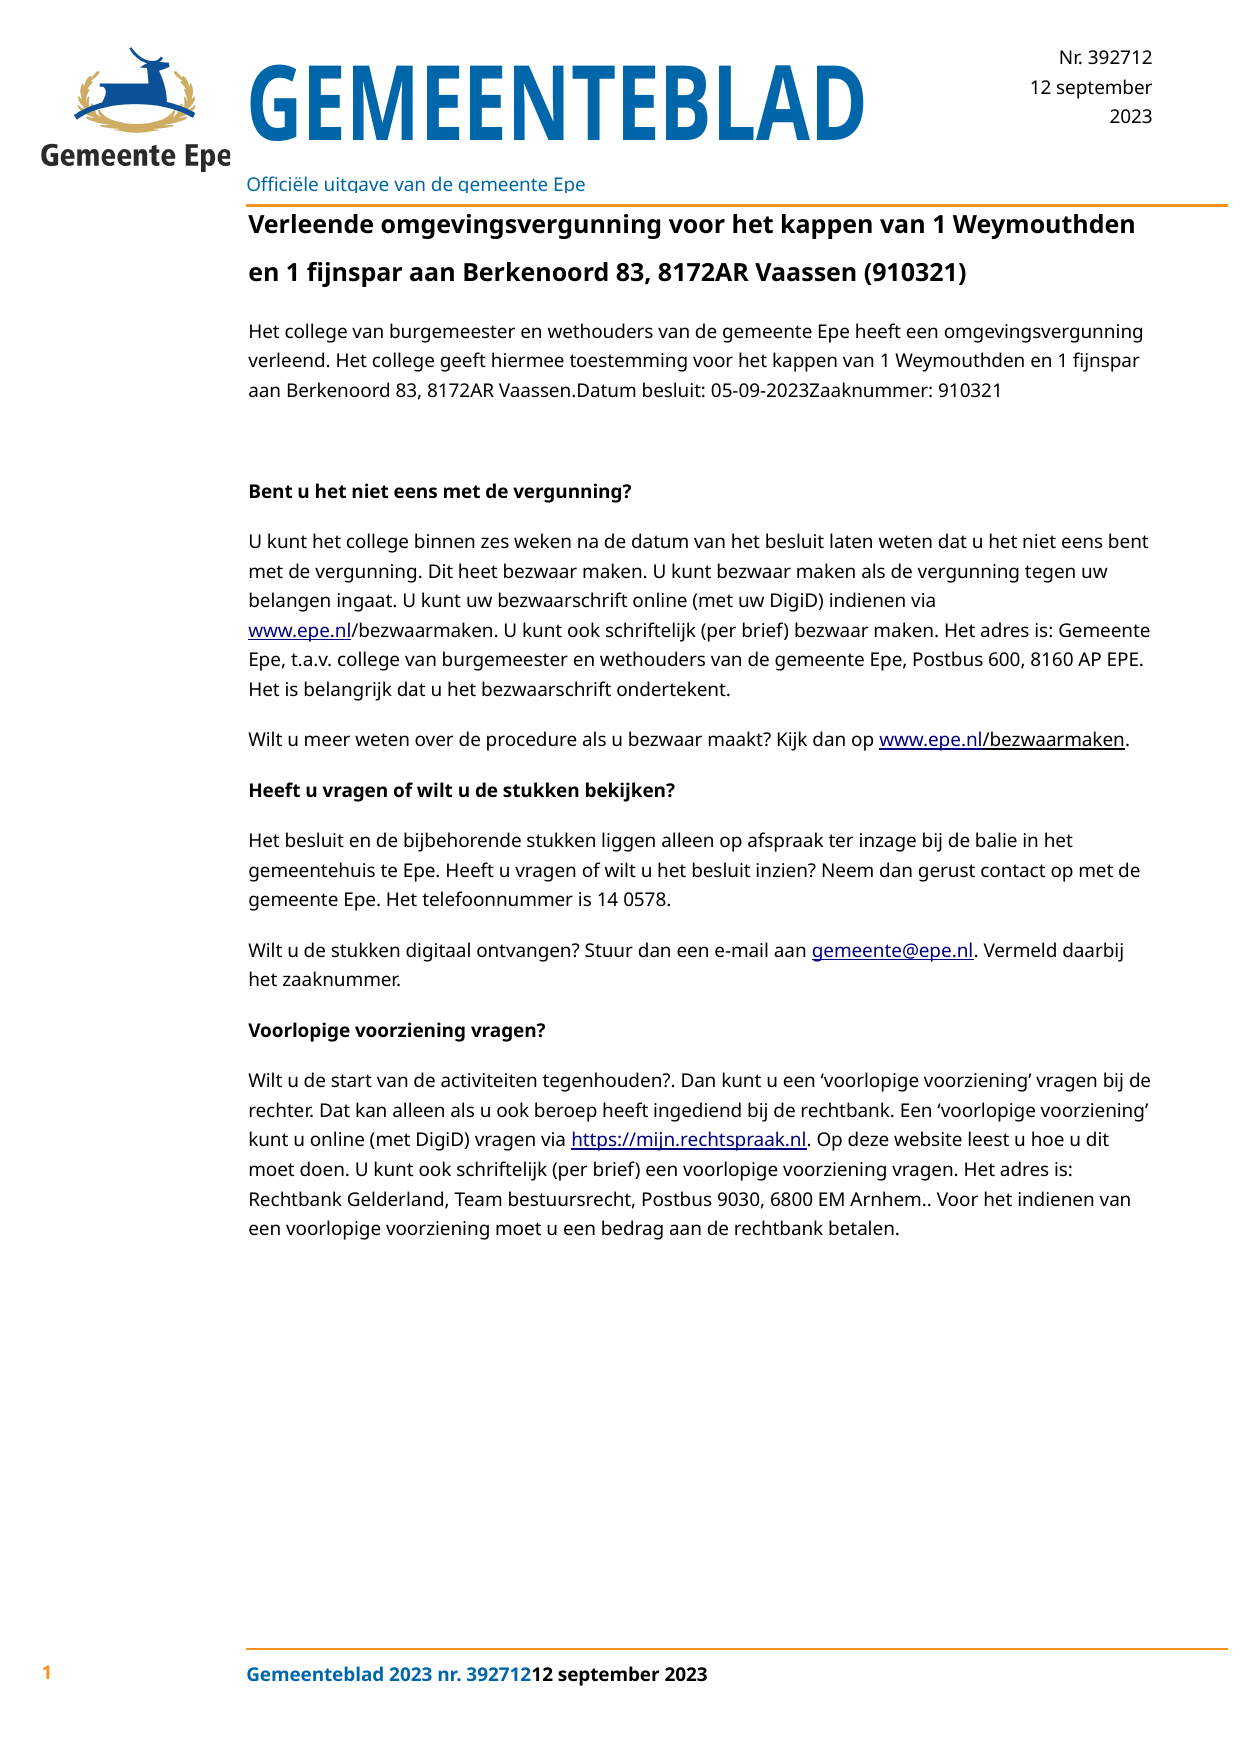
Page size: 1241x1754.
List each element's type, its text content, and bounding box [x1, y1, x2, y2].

text Verleende omgevingsvergunning voor het kappen van 1 Weymouthden en 1 fijnspar aan Berkenoord 83, 8172AR Vaassen (910321) [248, 207, 1152, 288]
text Wilt u de stukken digitaal ontvangen? Stuur dan een e-mail aan gemeente@epe.nl. Vermeld daarbij het zaaknummer. [248, 937, 1152, 992]
text Heeft u vragen of wilt u de stukken bekijken? [248, 777, 1152, 803]
text Voorlopige voorziening vragen? [248, 1017, 1152, 1043]
text Het college van burgemeester en wethouders van de gemeente Epe heeft een omgevingsvergunning verleend. Het college geeft hiermee toestemming voor het kappen van 1 Weymouthden en 1 fijnspar aan Berkenoord 83, 8172AR Vaassen.Datum besluit: 05-09-2023Zaaknummer: 910321 [248, 318, 1152, 403]
text Het besluit en de bijbehorende stukken liggen alleen op afspraak ter inzage bij de balie in het gemeentehuis te Epe. Heeft u vragen of wilt u het besluit inzien? Neem dan gerust contact op met de gemeente Epe. Het telefoonnummer is 14 0578. [248, 827, 1152, 912]
text Bent u het niet eens met de vergunning? [248, 478, 1152, 504]
text U kunt het college binnen zes weken na de datum van het besluit laten weten dat u het niet eens bent met de vergunning. Dit heet bezwaar maken. U kunt bezwaar maken als de vergunning tegen uw belangen ingaat. U kunt uw bezwaarschrift online (met uw DigiD) indienen via www.epe.nl/bezwaarmaken. U kunt ook schriftelijk (per brief) bezwaar maken. Het adres is: Gemeente Epe, t.a.v. college van burgemeester en wethouders van de gemeente Epe, Postbus 600, 8160 AP EPE. Het is belangrijk dat u het bezwaarschrift ondertekent. [248, 528, 1152, 702]
text Wilt u de start van de activiteiten tegenhouden?. Dan kunt u een ‘voorlopige voorziening’ vragen bij de rechter. Dat kan alleen als u ook beroep heeft ingediend bij de rechtbank. Een ‘voorlopige voorziening’ kunt u online (met DigiD) vragen via https://mijn.rechtspraak.nl. Op deze website leest u hoe u dit moet doen. U kunt ook schriftelijk (per brief) een voorlopige voorziening vragen. Het adres is: Rechtbank Gelderland, Team bestuursrecht, Postbus 9030, 6800 EM Arnhem.. Voor het indienen van een voorlopige voorziening moet u een bedrag aan de rechtbank betalen. [248, 1067, 1152, 1241]
text Wilt u meer weten over de procedure als u bezwaar maakt? Kijk dan op www.epe.nl/bezwaarmaken. [248, 727, 1152, 752]
picture [41, 47, 231, 172]
